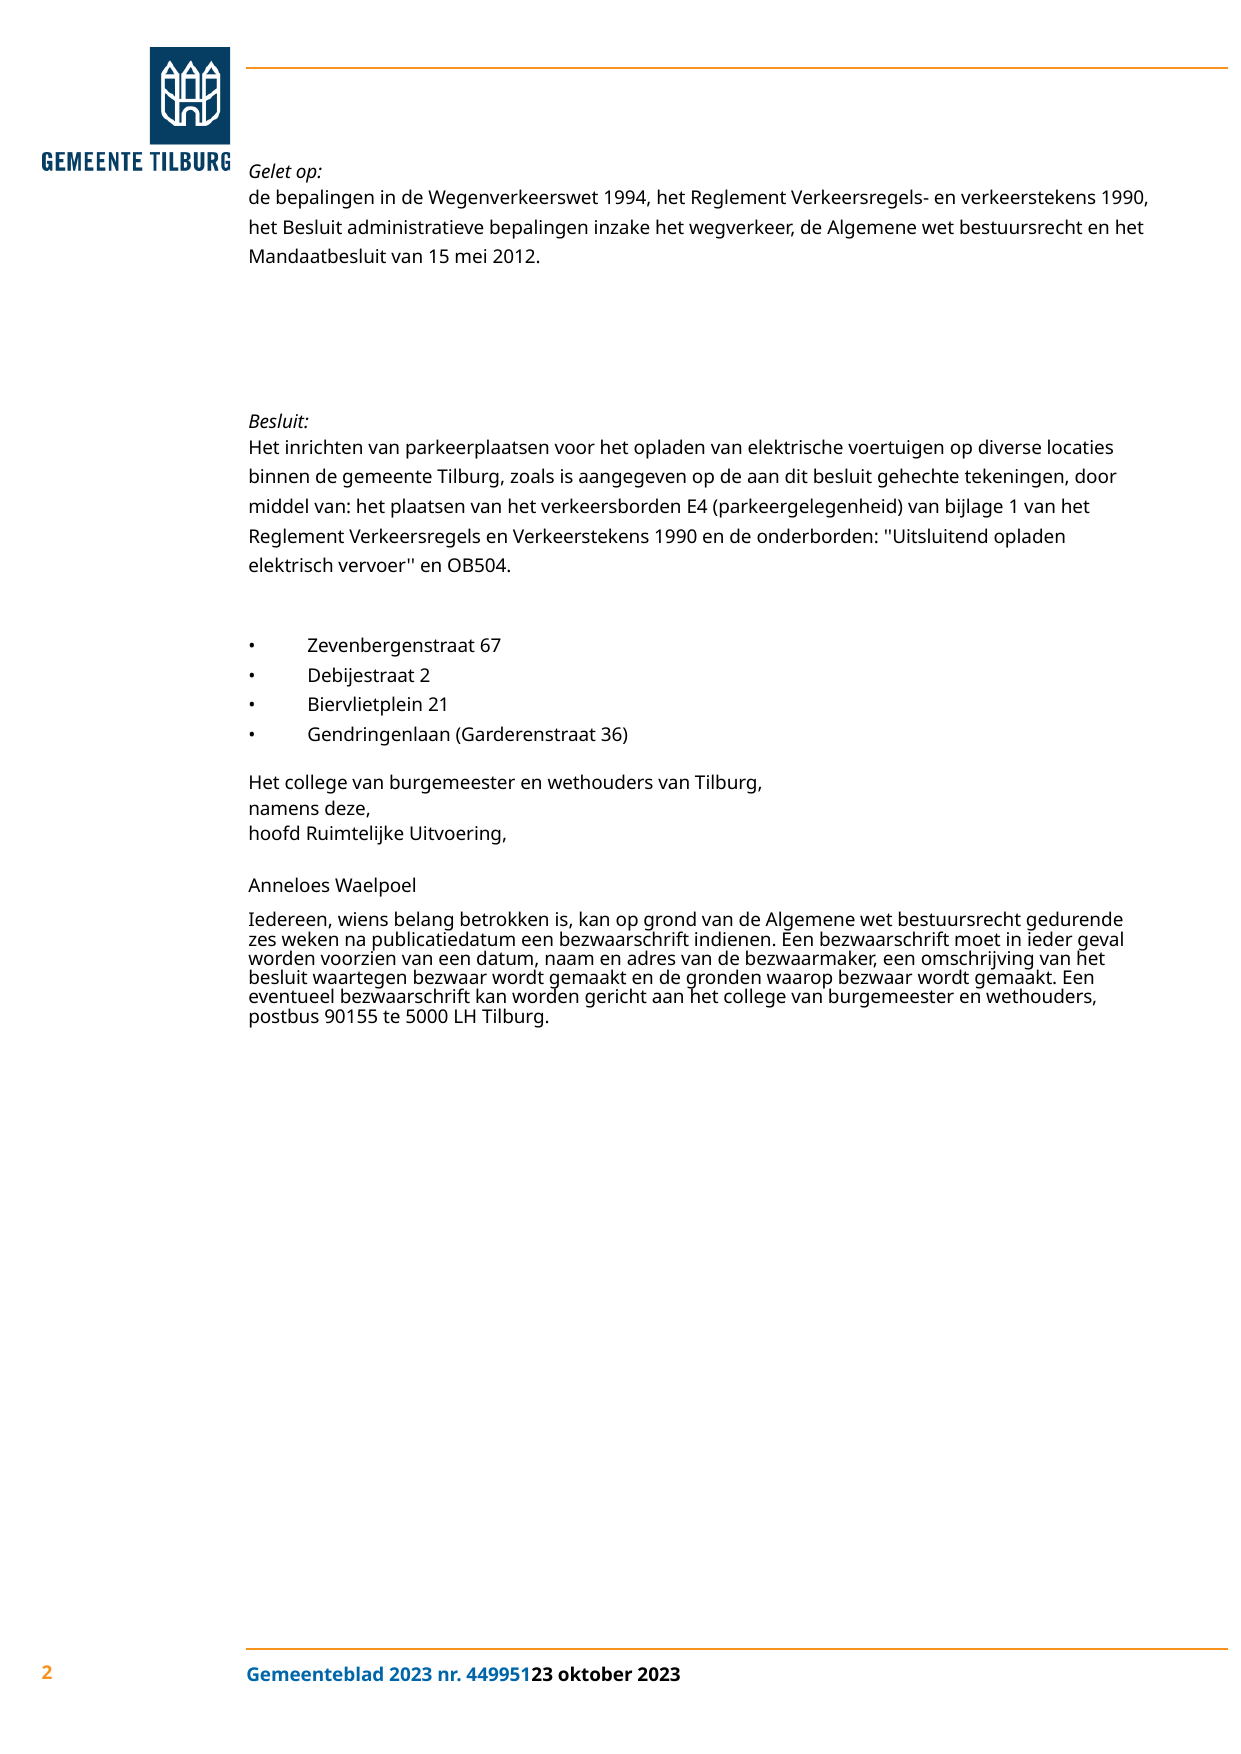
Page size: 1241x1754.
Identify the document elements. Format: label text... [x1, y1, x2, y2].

text namens deze, [248, 795, 1152, 821]
list Gendringenlaan (Garderenstraat 36) [248, 721, 1152, 747]
text Iedereen, wiens belang betrokken is, kan op grond van de Algemene wet bestuursrecht gedurende zes weken na publicatiedatum een bezwaarschrift indienen. Een bezwaarschrift moet in ieder geval worden voorzien van een datum, naam en adres van de bezwaarmaker, een omschrijving van het besluit waartegen bezwaar wordt gemaakt en de gronden waarop bezwaar wordt gemaakt. Een eventueel bezwaarschrift kan worden gericht aan het college van burgemeester en wethouders, postbus 90155 te 5000 LH Tilburg. [248, 911, 1152, 1027]
text Het college van burgemeester en wethouders van Tilburg, [248, 769, 1152, 795]
text Gelet op: [248, 159, 1152, 184]
text Anneloes Waelpoel [248, 872, 1152, 898]
text de bepalingen in de Wegenverkeerswet 1994, het Reglement Verkeersregels- en verkeerstekens 1990, het Besluit administratieve bepalingen inzake het wegverkeer, de Algemene wet bestuursrecht en het Mandaatbesluit van 15 mei 2012. [248, 184, 1152, 269]
text Het inrichten van parkeerplaatsen voor het opladen van elektrische voertuigen op diverse locaties binnen de gemeente Tilburg, zoals is aangegeven op de aan dit besluit gehechte tekeningen, door middel van: het plaatsen van het verkeersborden E4 (parkeergelegenheid) van bijlage 1 van het Reglement Verkeersregels en Verkeerstekens 1990 en de onderborden: ''Uitsluitend opladen elektrisch vervoer'' en OB504. [248, 434, 1152, 578]
list Debijestraat 2 [248, 662, 1152, 688]
list Biervlietplein 21 [248, 692, 1152, 717]
list Zevenbergenstraat 67 [248, 632, 1152, 658]
picture [41, 47, 231, 172]
text hoofd Ruimtelijke Uitvoering, [248, 821, 1152, 846]
text Besluit: [248, 408, 1152, 434]
